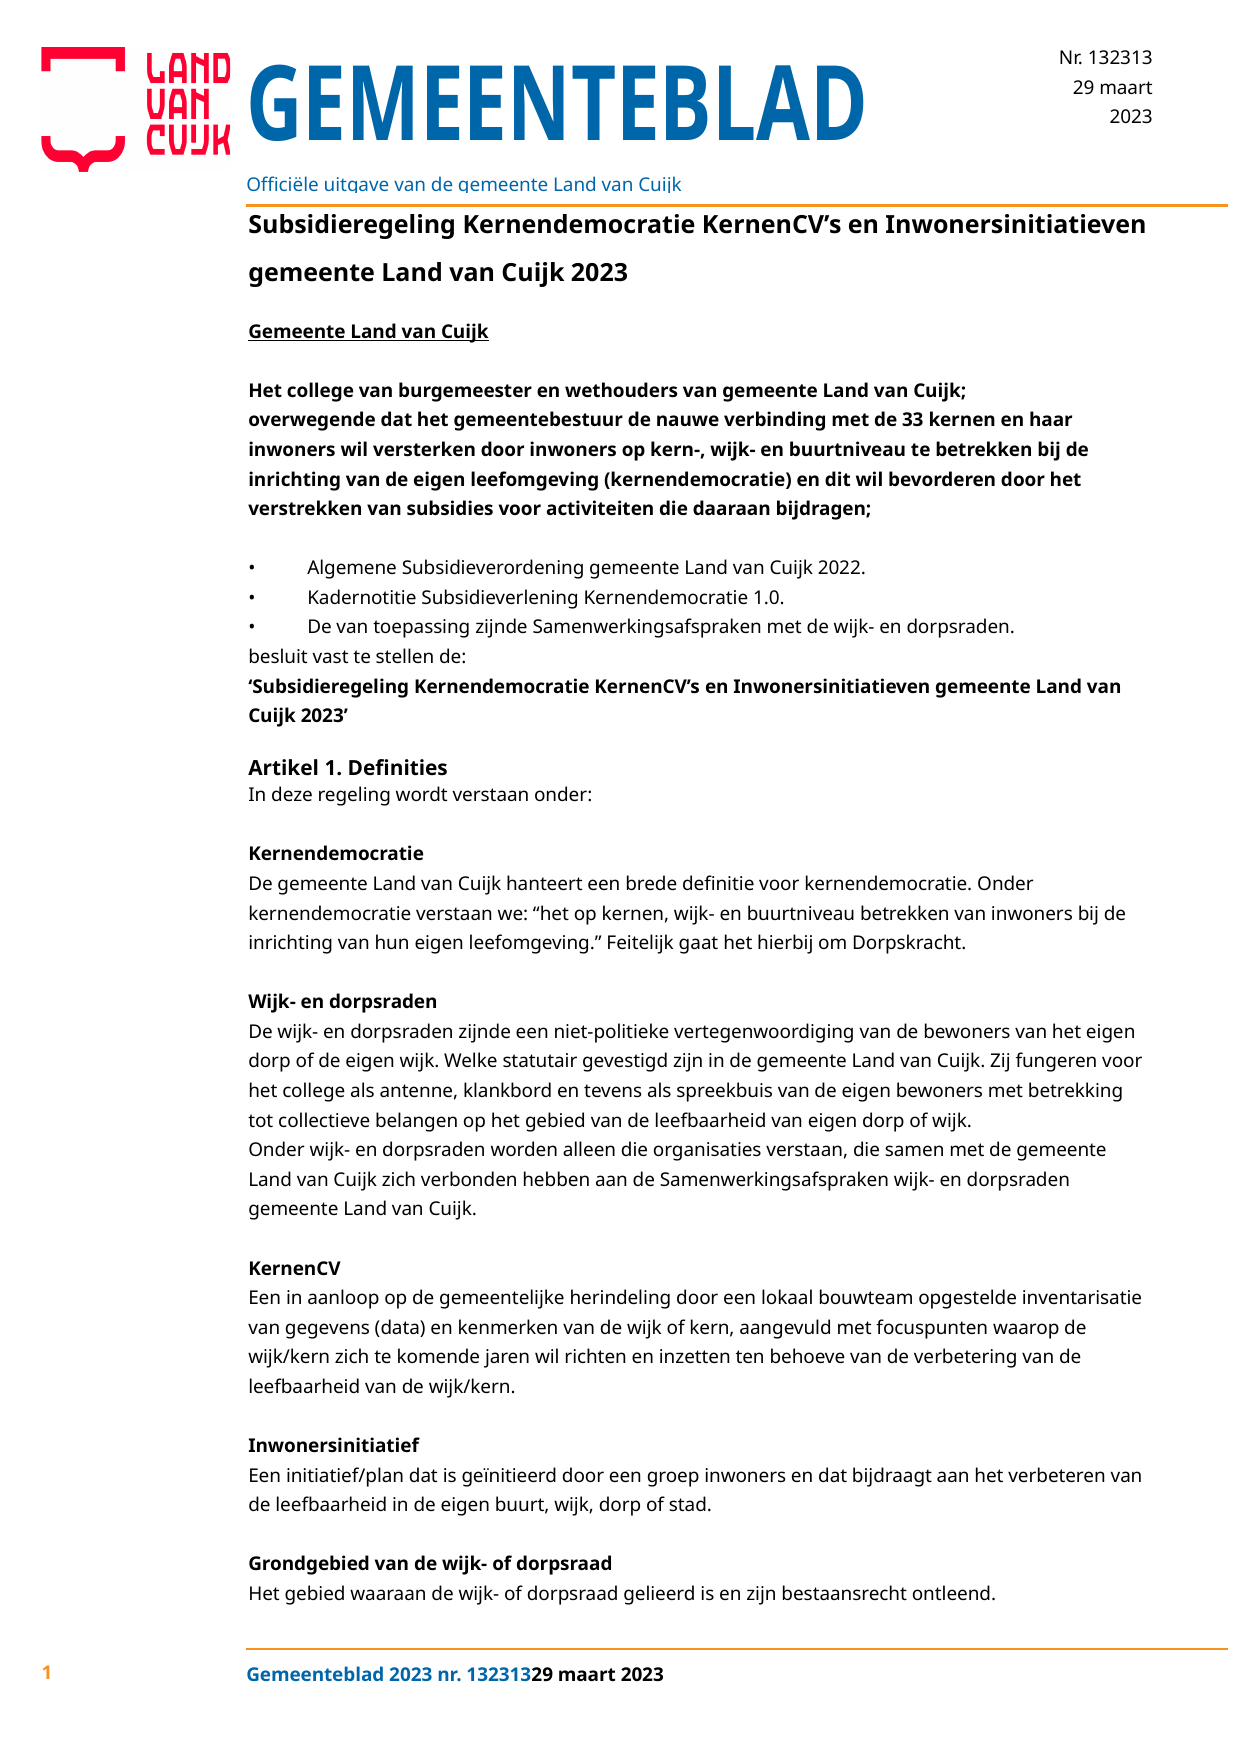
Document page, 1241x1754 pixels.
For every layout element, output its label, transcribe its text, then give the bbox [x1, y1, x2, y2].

text besluit vast te stellen de: [248, 643, 1152, 669]
text Inwonersinitiatief [248, 1432, 1152, 1458]
text Grondgebied van de wijk- of dorpsraad [248, 1551, 1152, 1576]
text Het gebied waaraan de wijk- of dorpsraad gelieerd is en zijn bestaansrecht ontleend. [248, 1580, 1152, 1606]
list Algemene Subsidieverordening gemeente Land van Cuijk 2022. [248, 554, 1152, 580]
text Kernendemocratie [248, 841, 1152, 866]
text De wijk- en dorpsraden zijnde een niet-politieke vertegenwoordiging van de bewoners van het eigen dorp of de eigen wijk. Welke statutair gevestigd zijn in de gemeente Land van Cuijk. Zij fungeren voor het college als antenne, klankbord en tevens als spreekbuis van de eigen bewoners met betrekking tot collectieve belangen op het gebied van de leefbaarheid van eigen dorp of wijk. [248, 1018, 1152, 1132]
text Onder wijk- en dorpsraden worden alleen die organisaties verstaan, die samen met de gemeente Land van Cuijk zich verbonden hebben aan de Samenwerkingsafspraken wijk- en dorpsraden gemeente Land van Cuijk. [248, 1136, 1152, 1221]
text KernenCV [248, 1255, 1152, 1280]
text Een initiatief/plan dat is geïnitieerd door een groep inwoners en dat bijdraagt aan het verbeteren van de leefbaarheid in de eigen buurt, wijk, dorp of stad. [248, 1462, 1152, 1517]
text Artikel 1. Definities [248, 753, 1152, 781]
text overwegende dat het gemeentebestuur de nauwe verbinding met de 33 kernen en haar inwoners wil versterken door inwoners op kern-, wijk- en buurtniveau te betrekken bij de inrichting van de eigen leefomgeving (kernendemocratie) en dit wil bevorderen door het verstrekken van subsidies voor activiteiten die daaraan bijdragen; [248, 407, 1152, 521]
text Het college van burgemeester en wethouders van gemeente Land van Cuijk; [248, 377, 1152, 403]
text Wijk- en dorpsraden [248, 988, 1152, 1014]
list De van toepassing zijnde Samenwerkingsafspraken met de wijk- en dorpsraden. [248, 614, 1152, 639]
text Subsidieregeling Kernendemocratie KernenCV’s en Inwonersinitiatieven gemeente Land van Cuijk 2023 [248, 207, 1152, 288]
list Kadernotitie Subsidieverlening Kernendemocratie 1.0. [248, 584, 1152, 610]
text Gemeente Land van Cuijk [248, 318, 1152, 344]
text Een in aanloop op de gemeentelijke herindeling door een lokaal bouwteam opgestelde inventarisatie van gegevens (data) en kenmerken van de wijk of kern, aangevuld met focuspunten waarop de wijk/kern zich te komende jaren wil richten en inzetten ten behoeve van de verbetering van de leefbaarheid van de wijk/kern. [248, 1284, 1152, 1399]
text De gemeente Land van Cuijk hanteert een brede definitie voor kernendemocratie. Onder kernendemocratie verstaan we: “het op kernen, wijk- en buurtniveau betrekken van inwoners bij de inrichting van hun eigen leefomgeving.” Feitelijk gaat het hierbij om Dorpskracht. [248, 870, 1152, 955]
picture [41, 47, 231, 172]
text ‘Subsidieregeling Kernendemocratie KernenCV’s en Inwonersinitiatieven gemeente Land van Cuijk 2023’ [248, 673, 1152, 728]
text In deze regeling wordt verstaan onder: [248, 781, 1152, 807]
